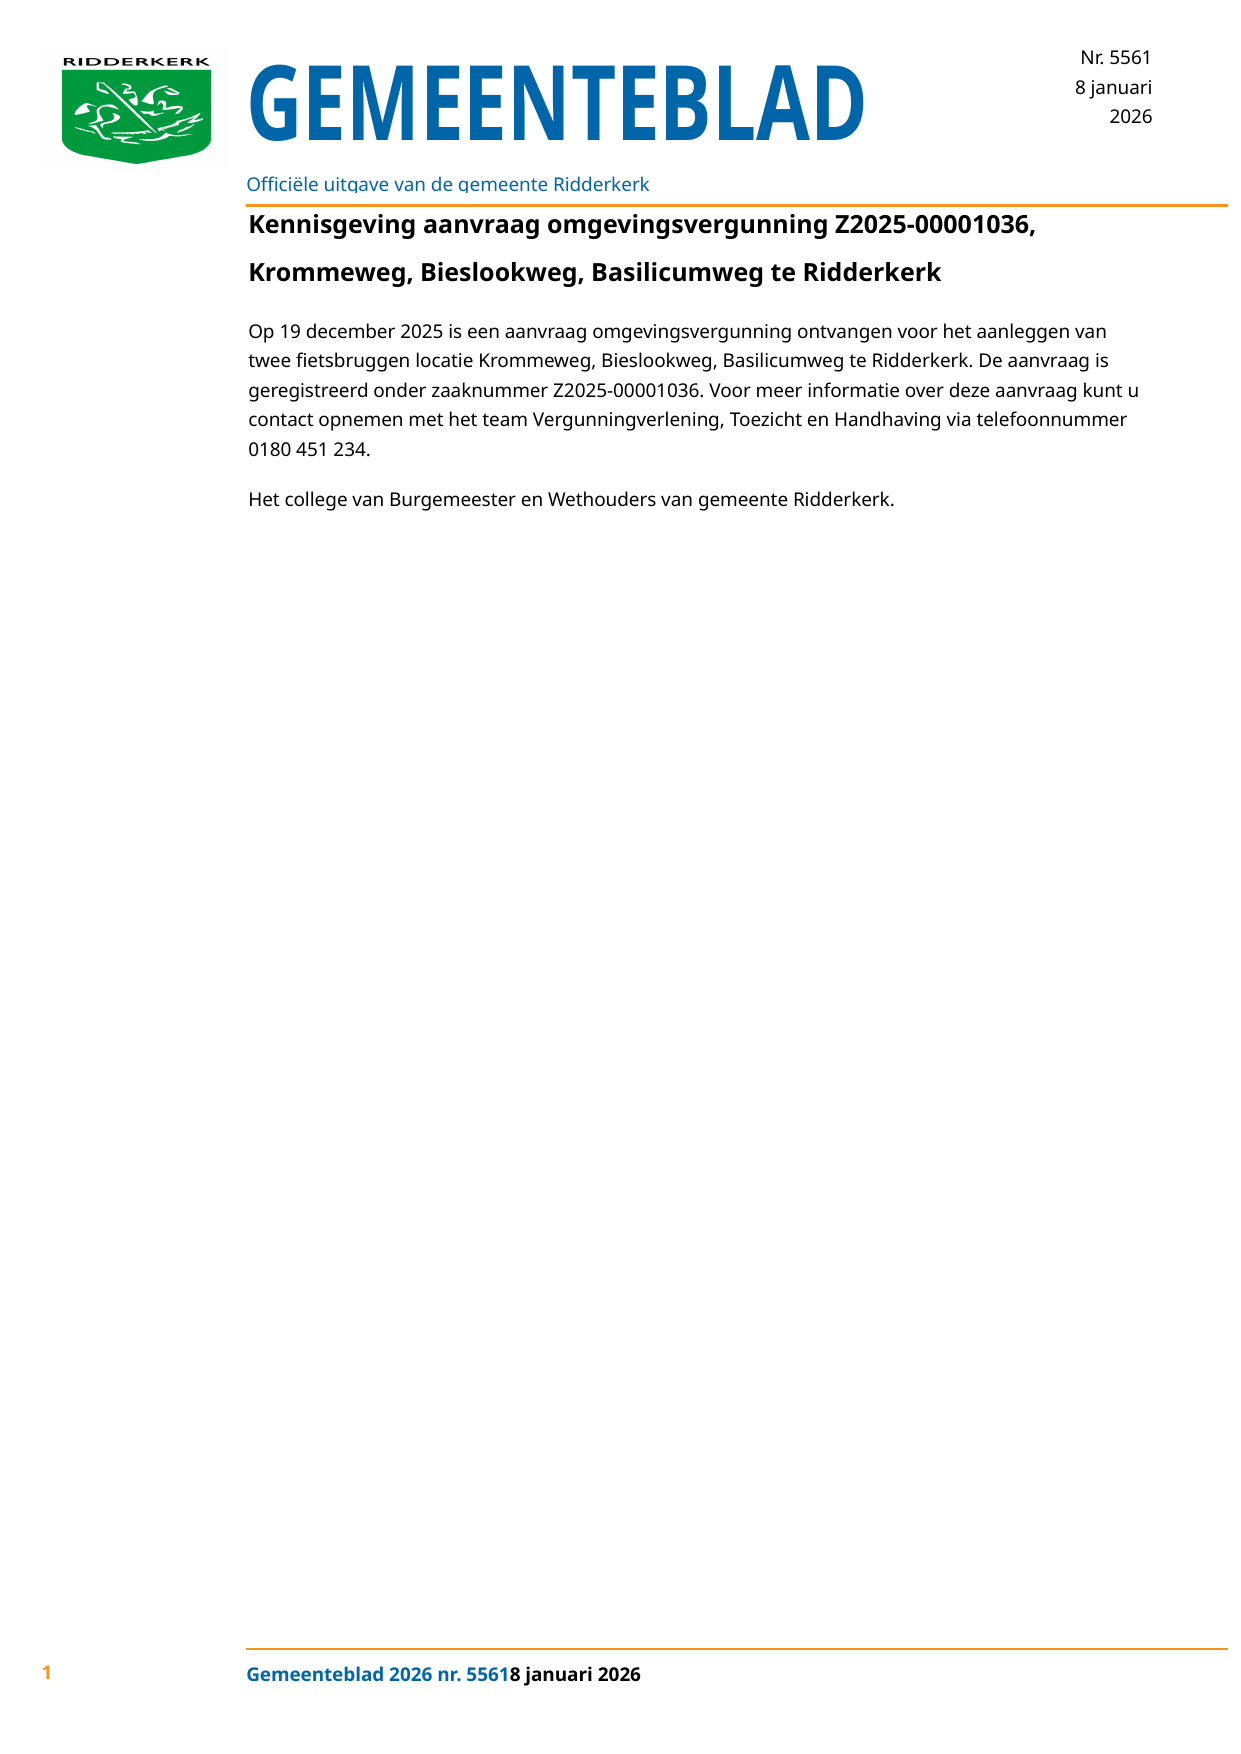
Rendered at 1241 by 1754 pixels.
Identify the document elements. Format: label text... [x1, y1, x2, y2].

text Op 19 december 2025 is een aanvraag omgevingsvergunning ontvangen voor het aanleggen van twee fietsbruggen locatie Krommeweg, Bieslookweg, Basilicumweg te Ridderkerk. De aanvraag is geregistreerd onder zaaknummer Z2025-00001036. Voor meer informatie over deze aanvraag kunt u contact opnemen met het team Vergunningverlening, Toezicht en Handhaving via telefoonnummer 0180 451 234. [248, 318, 1152, 462]
text Kennisgeving aanvraag omgevingsvergunning Z2025-00001036, Krommeweg, Bieslookweg, Basilicumweg te Ridderkerk [248, 207, 1152, 288]
picture [41, 47, 231, 172]
text Het college van Burgemeester en Wethouders van gemeente Ridderkerk. [248, 487, 1152, 512]
